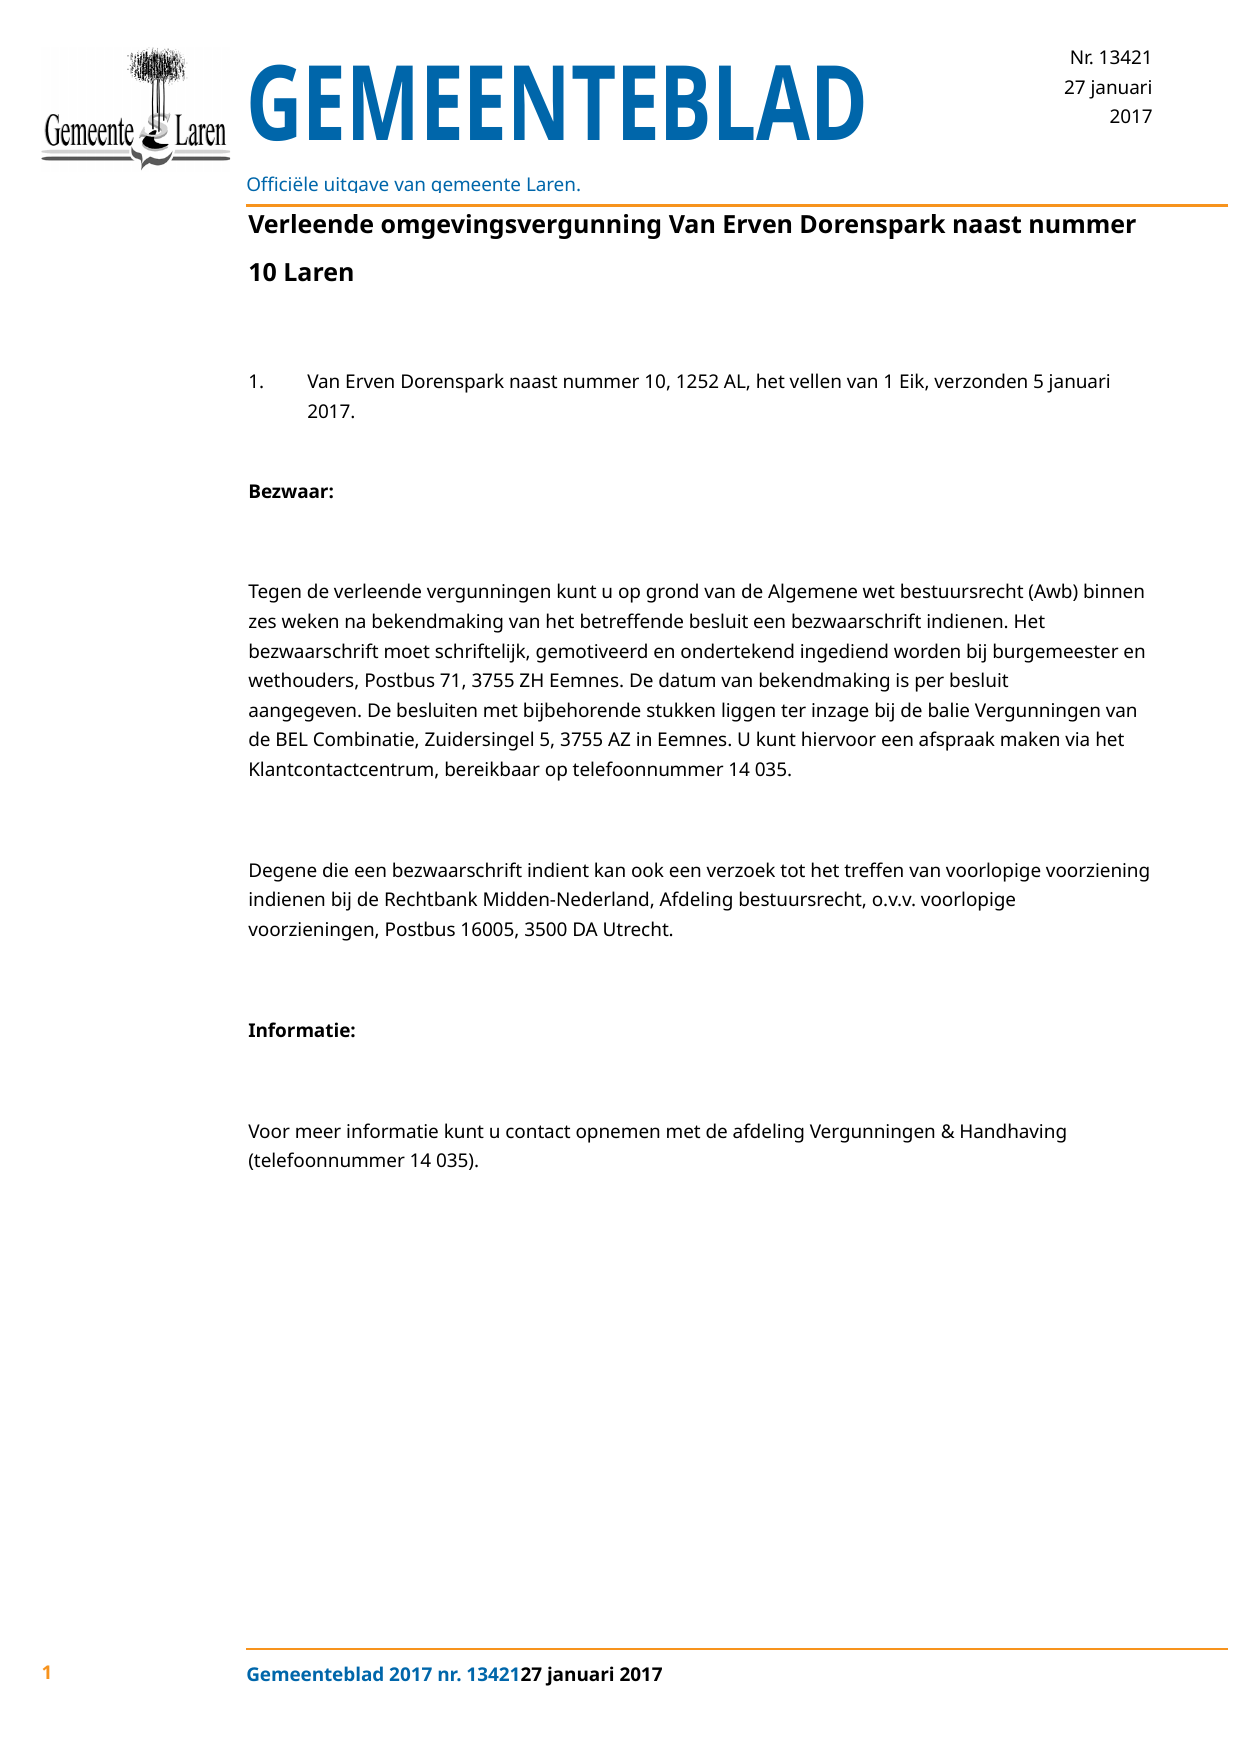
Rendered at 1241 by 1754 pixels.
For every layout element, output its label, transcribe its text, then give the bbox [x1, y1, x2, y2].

text Informatie: [248, 1017, 1152, 1043]
text Bezwaar: [248, 478, 1152, 504]
picture [41, 47, 231, 172]
text Verleende omgevingsvergunning Van Erven Dorenspark naast nummer 10 Laren [248, 207, 1152, 288]
text Degene die een bezwaarschrift indient kan ook een verzoek tot het treffen van voorlopige voorziening indienen bij de Rechtbank Midden-Nederland, Afdeling bestuursrecht, o.v.v. voorlopige voorzieningen, Postbus 16005, 3500 DA Utrecht. [248, 857, 1152, 942]
text Voor meer informatie kunt u contact opnemen met de afdeling Vergunningen & Handhaving (telefoonnummer 14 035). [248, 1118, 1152, 1173]
text Tegen de verleende vergunningen kunt u op grond van de Algemene wet bestuursrecht (Awb) binnen zes weken na bekendmaking van het betreffende besluit een bezwaarschrift indienen. Het bezwaarschrift moet schriftelijk, gemotiveerd en ondertekend ingediend worden bij burgemeester en wethouders, Postbus 71, 3755 ZH Eemnes. De datum van bekendmaking is per besluit aangegeven. De besluiten met bijbehorende stukken liggen ter inzage bij de balie Vergunningen van de BEL Combinatie, Zuidersingel 5, 3755 AZ in Eemnes. U kunt hiervoor een afspraak maken via het Klantcontactcentrum, bereikbaar op telefoonnummer 14 035. [248, 579, 1152, 782]
list Van Erven Dorenspark naast nummer 10, 1252 AL, het vellen van 1 Eik, verzonden 5 januari 2017. [248, 368, 1152, 424]
